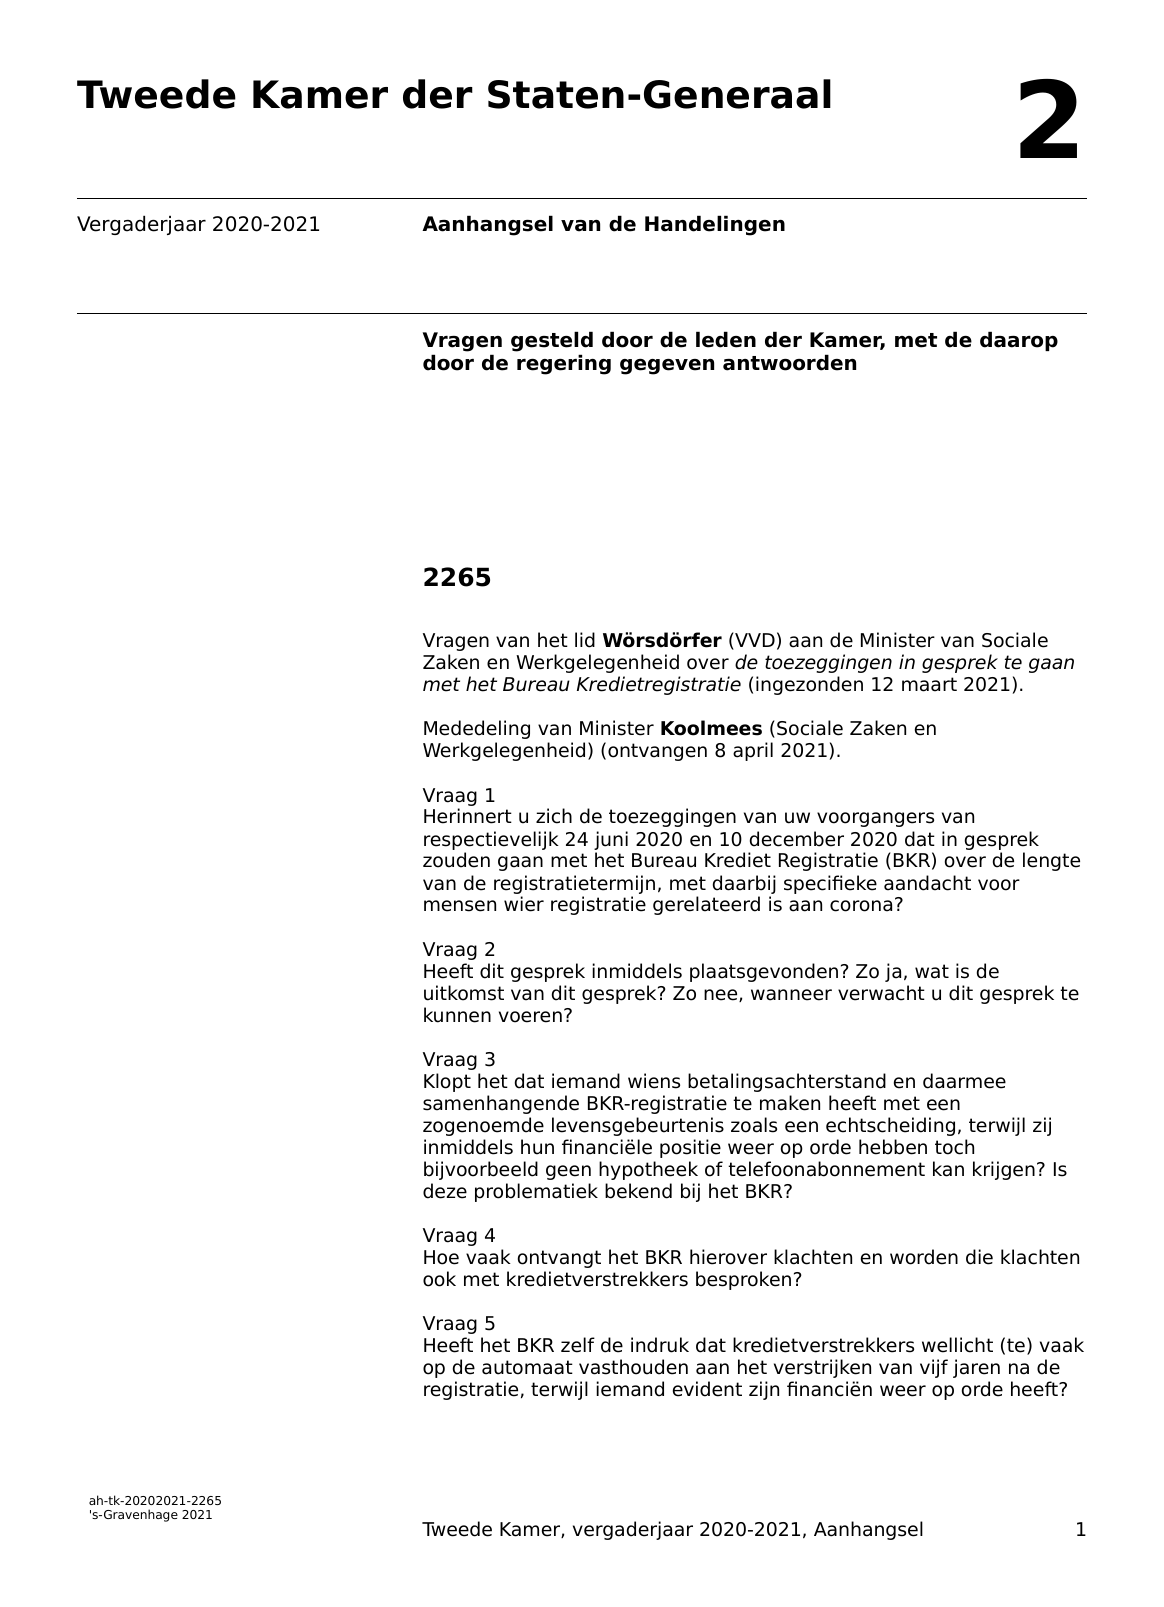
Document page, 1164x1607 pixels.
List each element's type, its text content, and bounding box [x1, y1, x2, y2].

text Vraag 2 [422, 938, 1087, 961]
text Mededeling van Minister Koolmees (Sociale Zaken en Werkgelegenheid) (ontvangen 8 april 2021). [422, 718, 1087, 762]
table_cell Vergaderjaar 2020-2021 [77, 199, 422, 313]
text Heeft dit gesprek inmiddels plaatsgevonden? Zo ja, wat is de uitkomst van dit gesprek? Zo nee, wanneer verwacht u dit gesprek te kunnen voeren? [422, 961, 1087, 1026]
text ah-tk-20202021-2265 [88, 1494, 323, 1508]
text Vraag 1 [422, 784, 1087, 806]
text Heeft het BKR zelf de indruk dat kredietverstrekkers wellicht (te) vaak op de automaat vasthouden aan het verstrijken van vijf jaren na de registratie, terwijl iemand evident zijn financiën weer op orde heeft? [422, 1335, 1087, 1401]
table_cell Aanhangsel van de Handelingen [422, 199, 1087, 313]
text Hoe vaak ontvangt het BKR hierover klachten en worden die klachten ook met kredietverstrekkers besproken? [422, 1247, 1087, 1291]
text Herinnert u zich de toezeggingen van uw voorgangers van respectievelijk 24 juni 2020 en 10 december 2020 dat in gesprek zouden gaan met het Bureau Krediet Registratie (BKR) over de lengte van de registratietermijn, met daarbij specifieke aandacht voor mensen wier registratie gerelateerd is aan corona? [422, 806, 1087, 916]
text 2265 [422, 563, 1087, 592]
table_cell Vragen gesteld door de leden der Kamer, met de daarop door de regering gegeven antwoorden [422, 314, 1087, 375]
text 's-Gravenhage 2021 [88, 1508, 323, 1522]
table_header Tweede Kamer der Staten-Generaal [77, 59, 886, 198]
text Vraag 3 [422, 1049, 1087, 1071]
text Vraag 5 [422, 1313, 1087, 1335]
text Klopt het dat iemand wiens betalingsachterstand en daarmee samenhangende BKR-registratie te maken heeft met een zogenoemde levensgebeurtenis zoals een echtscheiding, terwijl zij inmiddels hun financiële positie weer op orde hebben toch bijvoorbeeld geen hypotheek of telefoonabonnement kan krijgen? Is deze problematiek bekend bij het BKR? [422, 1071, 1087, 1202]
text Vraag 4 [422, 1225, 1087, 1247]
table_cell [77, 314, 422, 375]
table_header 2 [886, 59, 1087, 198]
text Vragen van het lid Wörsdörfer (VVD) aan de Minister van Sociale Zaken en Werkgelegenheid over de toezeggingen in gesprek te gaan met het Bureau Kredietregistratie (ingezonden 12 maart 2021). [422, 630, 1087, 696]
